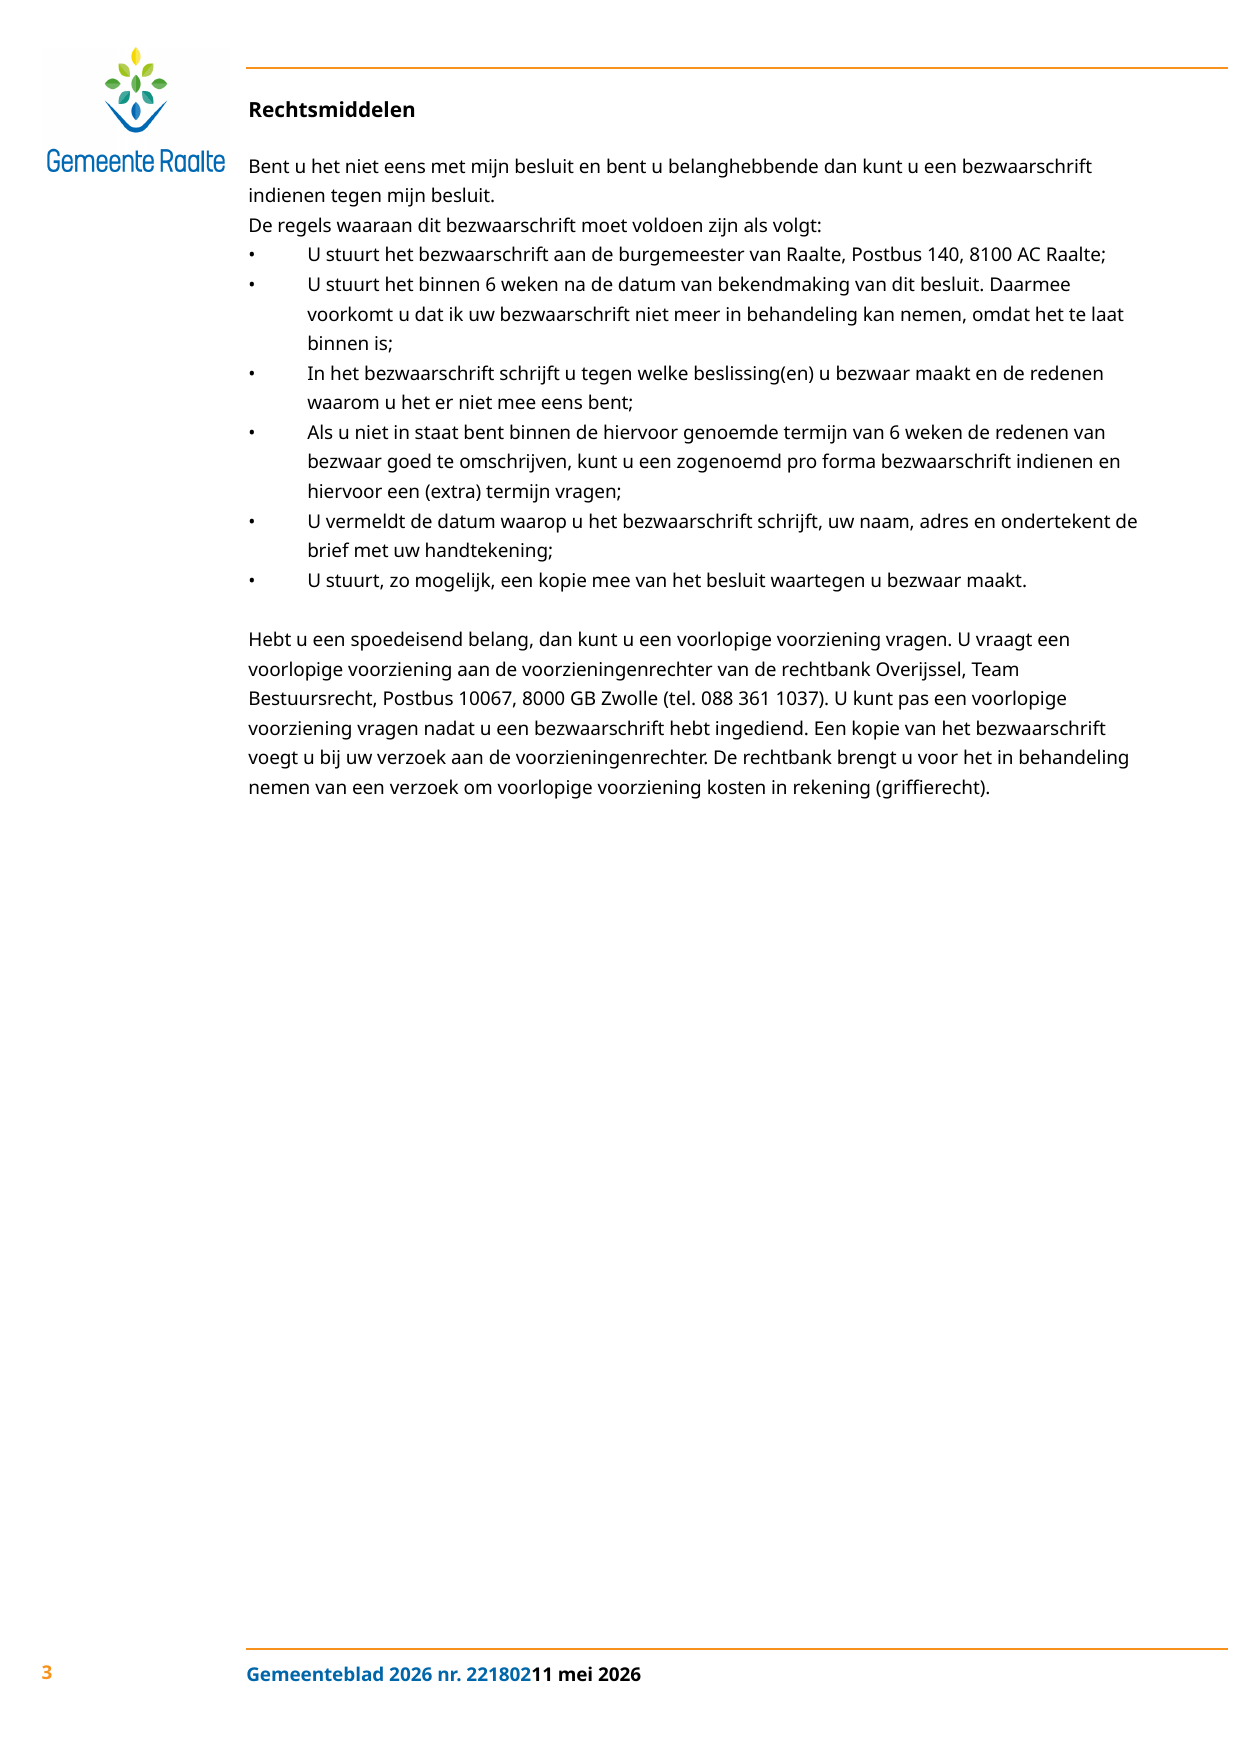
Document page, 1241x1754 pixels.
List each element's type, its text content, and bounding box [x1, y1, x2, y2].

list Als u niet in staat bent binnen de hiervoor genoemde termijn van 6 weken de redenen van bezwaar goed te omschrijven, kunt u een zogenoemd pro forma bezwaarschrift indienen en hiervoor een (extra) termijn vragen; [248, 419, 1152, 504]
list U stuurt, zo mogelijk, een kopie mee van het besluit waartegen u bezwaar maakt. [248, 567, 1152, 593]
text Hebt u een spoedeisend belang, dan kunt u een voorlopige voorziening vragen. U vraagt een voorlopige voorziening aan de voorzieningenrechter van de rechtbank Overijssel, Team Bestuursrecht, Postbus 10067, 8000 GB Zwolle (tel. 088 361 1037). U kunt pas een voorlopige voorziening vragen nadat u een bezwaarschrift hebt ingediend. Een kopie van het bezwaarschrift voegt u bij uw verzoek aan de voorzieningenrechter. De rechtbank brengt u voor het in behandeling nemen van een verzoek om voorlopige voorziening kosten in rekening (griffierecht). [248, 626, 1152, 800]
list U stuurt het binnen 6 weken na de datum van bekendmaking van dit besluit. Daarmee voorkomt u dat ik uw bezwaarschrift niet meer in behandeling kan nemen, omdat het te laat binnen is; [248, 271, 1152, 356]
list U vermeldt de datum waarop u het bezwaarschrift schrijft, uw naam, adres en ondertekent de brief met uw handtekening; [248, 508, 1152, 563]
picture [41, 47, 231, 172]
text Rechtsmiddelen [248, 95, 1152, 123]
text Bent u het niet eens met mijn besluit en bent u belanghebbende dan kunt u een bezwaarschrift indienen tegen mijn besluit. [248, 153, 1152, 208]
list U stuurt het bezwaarschrift aan de burgemeester van Raalte, Postbus 140, 8100 AC Raalte; [248, 242, 1152, 267]
list In het bezwaarschrift schrijft u tegen welke beslissing(en) u bezwaar maakt en de redenen waarom u het er niet mee eens bent; [248, 360, 1152, 415]
text De regels waaraan dit bezwaarschrift moet voldoen zijn als volgt: [248, 212, 1152, 238]
